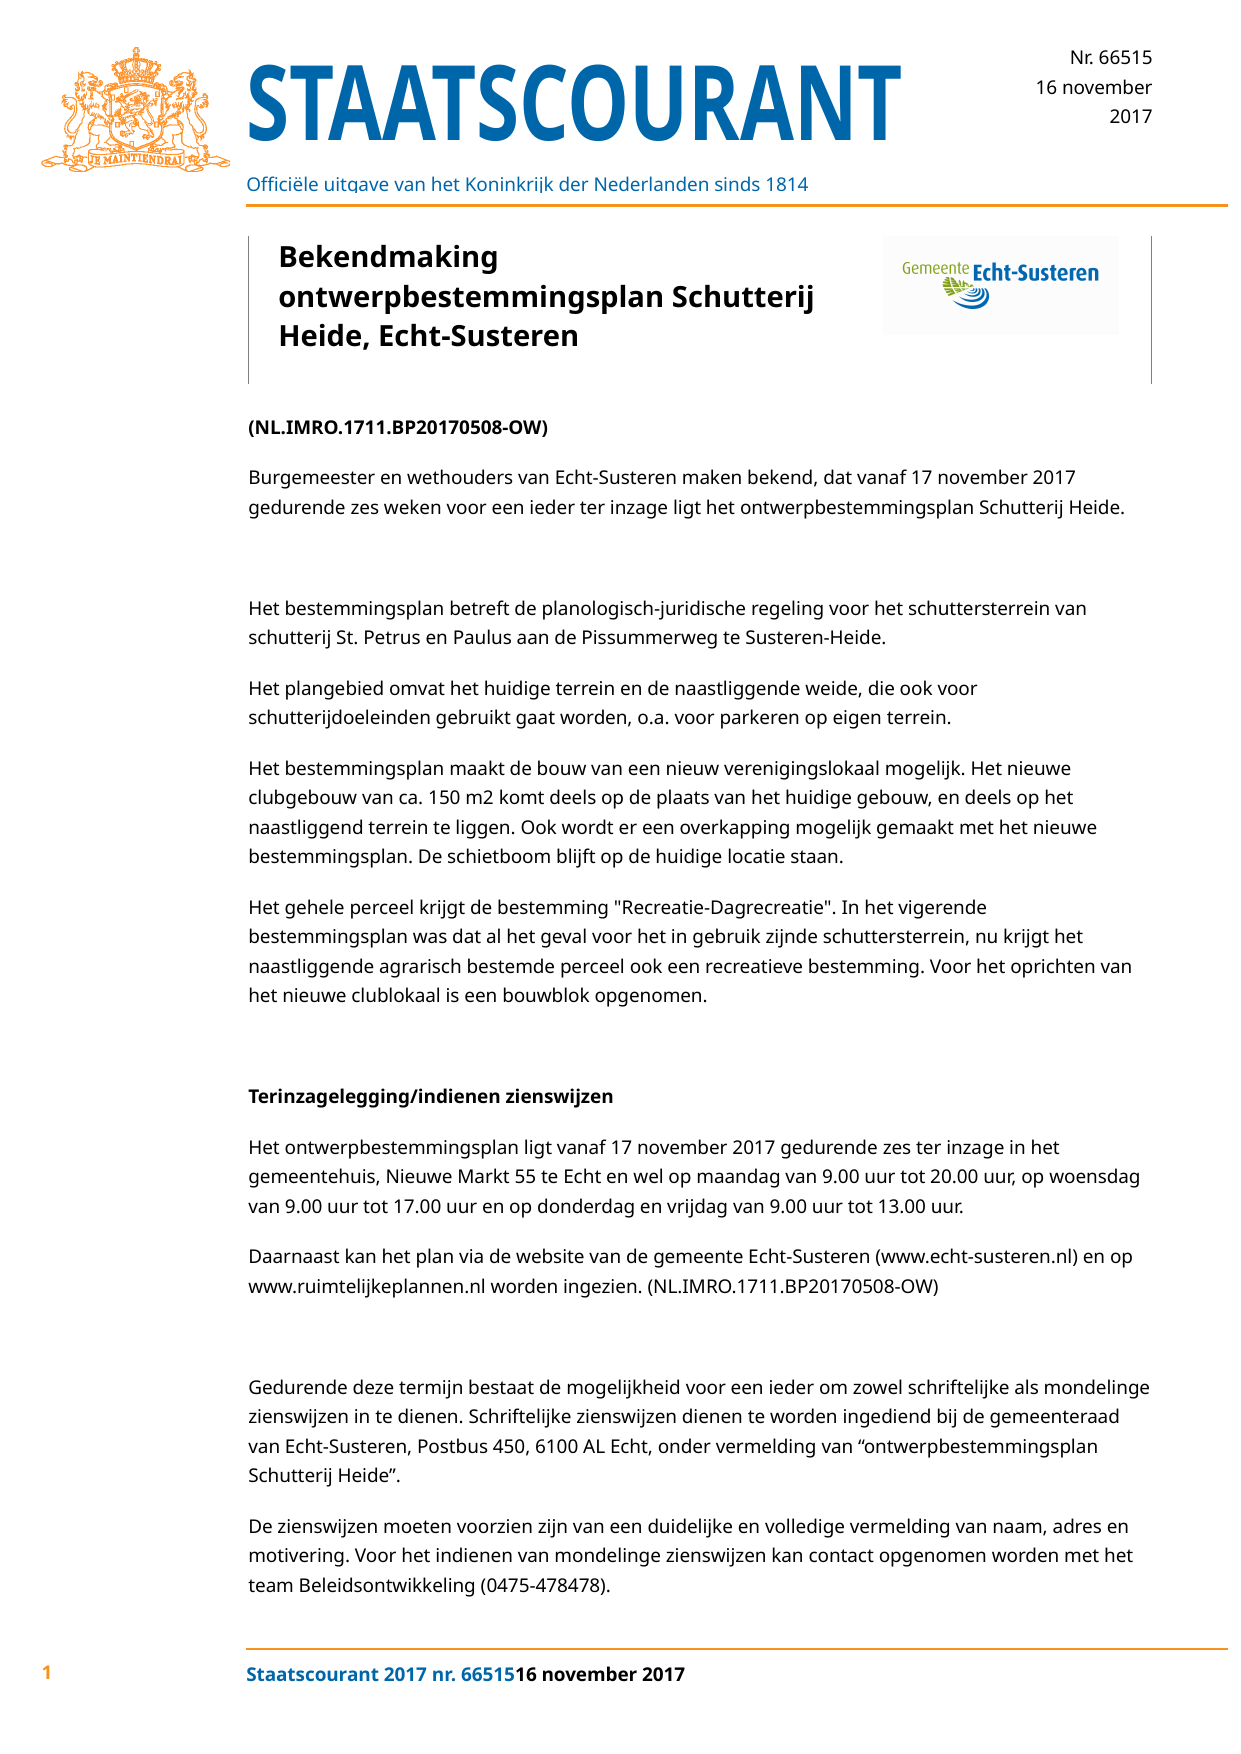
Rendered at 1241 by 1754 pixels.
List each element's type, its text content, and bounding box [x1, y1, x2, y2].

picture [882, 236, 1119, 335]
text Terinzagelegging/indienen zienswijzen [248, 1083, 1152, 1109]
table_header [850, 236, 1151, 384]
text Daarnaast kan het plan via de website van de gemeente Echt-Susteren (www.echt-susteren.nl) en op www.ruimtelijkeplannen.nl worden ingezien. (NL.IMRO.1711.BP20170508-OW) [248, 1243, 1152, 1299]
text Het bestemmingsplan betreft de planologisch-juridische regeling voor het schuttersterrein van schutterij St. Petrus en Paulus aan de Pissummerweg te Susteren-Heide. [248, 595, 1152, 650]
text De zienswijzen moeten voorzien zijn van een duidelijke en volledige vermelding van naam, adres en motivering. Voor het indienen van mondelinge zienswijzen kan contact opgenomen worden met het team Beleidsontwikkeling (0475-478478). [248, 1513, 1152, 1598]
text Gedurende deze termijn bestaat de mogelijkheid voor een ieder om zowel schriftelijke als mondelinge zienswijzen in te dienen. Schriftelijke zienswijzen dienen te worden ingediend bij de gemeenteraad van Echt-Susteren, Postbus 450, 6100 AL Echt, onder vermelding van “ontwerpbestemmingsplan Schutterij Heide”. [248, 1374, 1152, 1488]
picture [41, 47, 231, 172]
text Het gehele perceel krijgt de bestemming "Recreatie-Dagrecreatie". In het vigerende bestemmingsplan was dat al het geval voor het in gebruik zijnde schuttersterrein, nu krijgt het naastliggende agrarisch bestemde perceel ook een recreatieve bestemming. Voor het oprichten van het nieuwe clublokaal is een bouwblok opgenomen. [248, 894, 1152, 1008]
text Het bestemmingsplan maakt de bouw van een nieuw verenigingslokaal mogelijk. Het nieuwe clubgebouw van ca. 150 m2 komt deels op de plaats van het huidige gebouw, en deels op het naastliggend terrein te liggen. Ook wordt er een overkapping mogelijk gemaakt met het nieuwe bestemmingsplan. De schietboom blijft op de huidige locatie staan. [248, 755, 1152, 869]
text Burgemeester en wethouders van Echt-Susteren maken bekend, dat vanaf 17 november 2017 gedurende zes weken voor een ieder ter inzage ligt het ontwerpbestemmingsplan Schutterij Heide. [248, 464, 1152, 520]
text Het ontwerpbestemmingsplan ligt vanaf 17 november 2017 gedurende zes ter inzage in het gemeentehuis, Nieuwe Markt 55 te Echt en wel op maandag van 9.00 uur tot 20.00 uur, op woensdag van 9.00 uur tot 17.00 uur en op donderdag en vrijdag van 9.00 uur tot 13.00 uur. [248, 1134, 1152, 1219]
table_header Bekendmaking ontwerpbestemmingsplan Schutterij Heide, Echt-Susteren [249, 236, 850, 384]
text Het plangebied omvat het huidige terrein en de naastliggende weide, die ook voor schutterijdoeleinden gebruikt gaat worden, o.a. voor parkeren op eigen terrein. [248, 675, 1152, 730]
text (NL.IMRO.1711.BP20170508-OW) [248, 414, 1152, 440]
